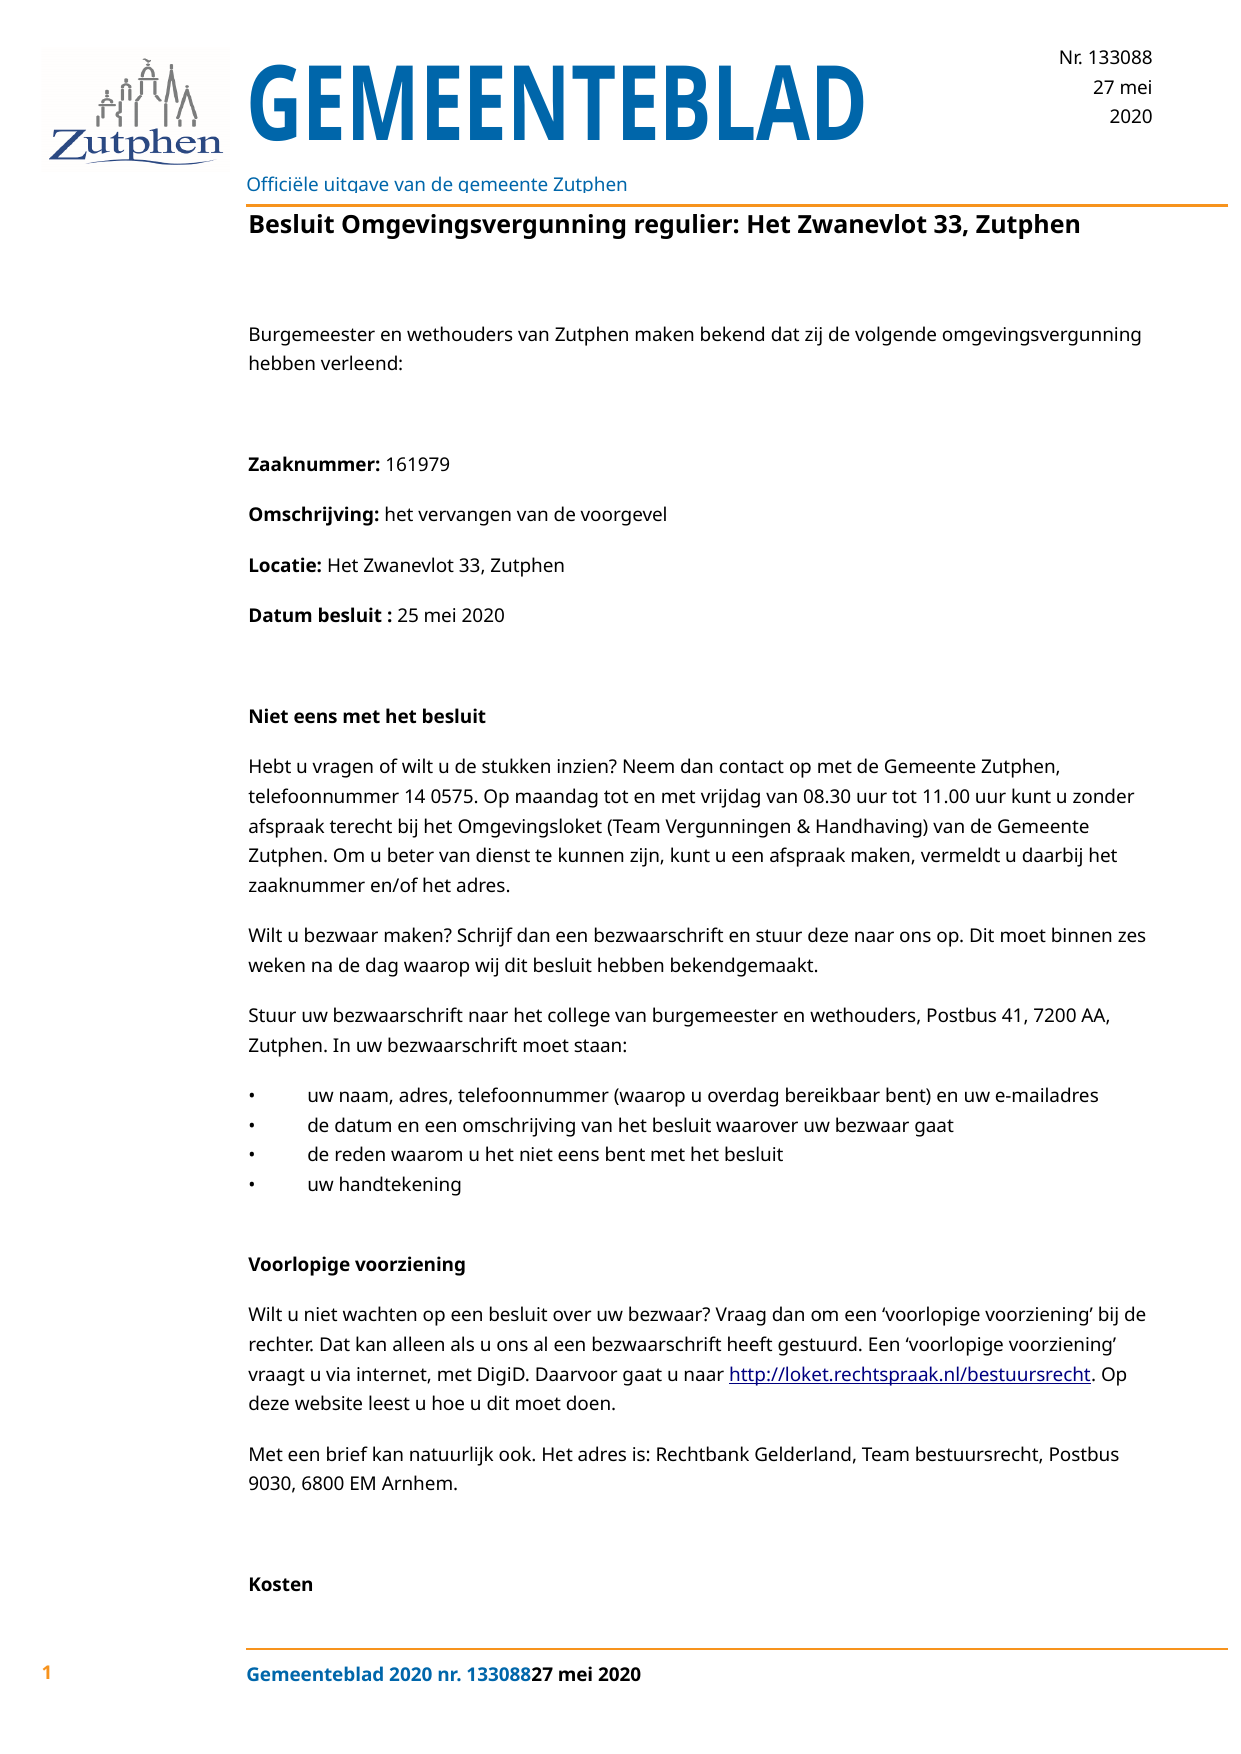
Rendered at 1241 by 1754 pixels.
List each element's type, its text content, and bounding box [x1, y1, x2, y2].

list de datum en een omschrijving van het besluit waarover uw bezwaar gaat [248, 1112, 1152, 1138]
picture [41, 47, 231, 172]
list de reden waarom u het niet eens bent met het besluit [248, 1142, 1152, 1167]
text Met een brief kan natuurlijk ook. Het adres is: Rechtbank Gelderland, Team bestuursrecht, Postbus 9030, 6800 EM Arnhem. [248, 1441, 1152, 1496]
text Wilt u bezwaar maken? Schrijf dan een bezwaarschrift en stuur deze naar ons op. Dit moet binnen zes weken na de dag waarop wij dit besluit hebben bekendgemaakt. [248, 922, 1152, 978]
text Besluit Omgevingsvergunning regulier: Het Zwanevlot 33, Zutphen [248, 207, 1152, 241]
text Stuur uw bezwaarschrift naar het college van burgemeester en wethouders, Postbus 41, 7200 AA, Zutphen. In uw bezwaarschrift moet staan: [248, 1002, 1152, 1058]
text Voorlopige voorziening [248, 1251, 1152, 1277]
text Niet eens met het besluit [248, 703, 1152, 729]
text Burgemeester en wethouders van Zutphen maken bekend dat zij de volgende omgevingsvergunning hebben verleend: [248, 321, 1152, 376]
text Zaaknummer: 161979 [248, 451, 1152, 477]
text Wilt u niet wachten op een besluit over uw bezwaar? Vraag dan om een ‘voorlopige voorziening’ bij de rechter. Dat kan alleen als u ons al een bezwaarschrift heeft gestuurd. Een ‘voorlopige voorziening’ vraagt u via internet, met DigiD. Daarvoor gaat u naar http://loket.rechtspraak.nl/bestuursrecht. Op deze website leest u hoe u dit moet doen. [248, 1302, 1152, 1416]
text Datum besluit : 25 mei 2020 [248, 602, 1152, 628]
text Locatie: Het Zwanevlot 33, Zutphen [248, 552, 1152, 578]
text Kosten [248, 1571, 1152, 1597]
list uw handtekening [248, 1171, 1152, 1197]
text Omschrijving: het vervangen van de voorgevel [248, 502, 1152, 527]
list uw naam, adres, telefoonnummer (waarop u overdag bereikbaar bent) en uw e-mailadres [248, 1082, 1152, 1108]
text Hebt u vragen of wilt u de stukken inzien? Neem dan contact op met de Gemeente Zutphen, telefoonnummer 14 0575. Op maandag tot en met vrijdag van 08.30 uur tot 11.00 uur kunt u zonder afspraak terecht bij het Omgevingsloket (Team Vergunningen & Handhaving) van de Gemeente Zutphen. Om u beter van dienst te kunnen zijn, kunt u een afspraak maken, vermeldt u daarbij het zaaknummer en/of het adres. [248, 754, 1152, 898]
